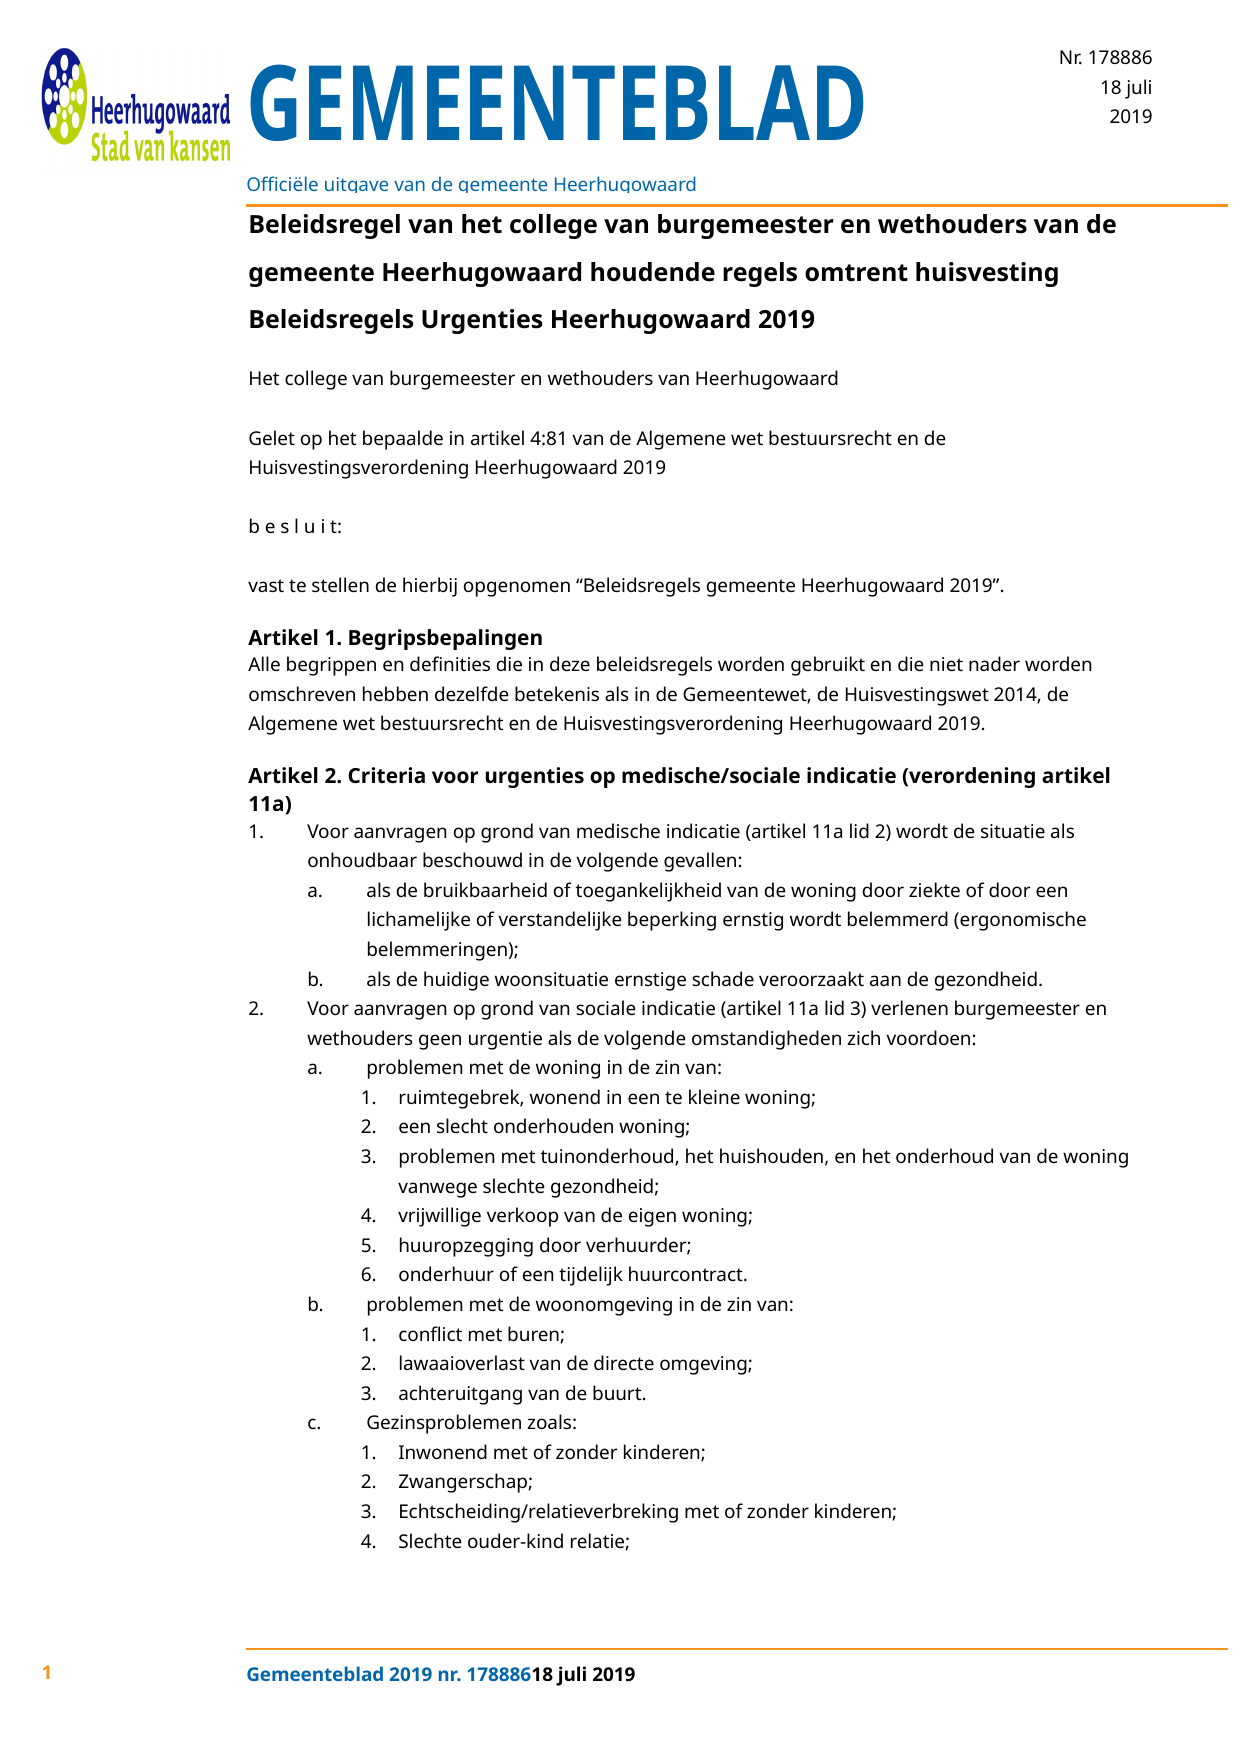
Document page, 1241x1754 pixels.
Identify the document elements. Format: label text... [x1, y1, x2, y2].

list onderhuur of een tijdelijk huurcontract. [361, 1262, 1152, 1287]
text Artikel 2. Criteria voor urgenties op medische/sociale indicatie (verordening artikel 11a) [248, 761, 1152, 818]
text Artikel 1. Begripsbepalingen [248, 623, 1152, 651]
list ruimtegebrek, wonend in een te kleine woning; [361, 1084, 1152, 1110]
list als de huidige woonsituatie ernstige schade veroorzaakt aan de gezondheid. [307, 966, 1152, 992]
list Voor aanvragen op grond van medische indicatie (artikel 11a lid 2) wordt de situatie als onhoudbaar beschouwd in de volgende gevallen: [248, 818, 1152, 873]
list huuropzegging door verhuurder; [361, 1232, 1152, 1258]
list Gezinsproblemen zoals: [307, 1409, 1152, 1435]
text Alle begrippen en definities die in deze beleidsregels worden gebruikt en die niet nader worden omschreven hebben dezelfde betekenis als in de Gemeentewet, de Huisvestingswet 2014, de Algemene wet bestuursrecht en de Huisvestingsverordening Heerhugowaard 2019. [248, 651, 1152, 736]
list Inwonend met of zonder kinderen; [361, 1439, 1152, 1465]
list Echtscheiding/relatieverbreking met of zonder kinderen; [361, 1498, 1152, 1524]
list achteruitgang van de buurt. [361, 1380, 1152, 1406]
list vrijwillige verkoop van de eigen woning; [361, 1202, 1152, 1228]
list een slecht onderhouden woning; [361, 1114, 1152, 1139]
list Voor aanvragen op grond van sociale indicatie (artikel 11a lid 3) verlenen burgemeester en wethouders geen urgentie als de volgende omstandigheden zich voordoen: [248, 995, 1152, 1051]
list lawaaioverlast van de directe omgeving; [361, 1350, 1152, 1376]
list problemen met de woonomgeving in de zin van: [307, 1291, 1152, 1317]
picture [41, 47, 231, 172]
list als de bruikbaarheid of toegankelijkheid van de woning door ziekte of door een lichamelijke of verstandelijke beperking ernstig wordt belemmerd (ergonomische belemmeringen); [307, 877, 1152, 962]
list problemen met de woning in de zin van: [307, 1054, 1152, 1080]
list Zwangerschap; [361, 1469, 1152, 1494]
text b e s l u i t: [248, 513, 1152, 539]
text vast te stellen de hierbij opgenomen “Beleidsregels gemeente Heerhugowaard 2019”. [248, 573, 1152, 598]
list Slechte ouder-kind relatie; [361, 1528, 1152, 1554]
text Gelet op het bepaalde in artikel 4:81 van de Algemene wet bestuursrecht en de Huisvestingsverordening Heerhugowaard 2019 [248, 425, 1152, 480]
text Het college van burgemeester en wethouders van Heerhugowaard [248, 366, 1152, 391]
list conflict met buren; [361, 1321, 1152, 1347]
text Beleidsregel van het college van burgemeester en wethouders van de gemeente Heerhugowaard houdende regels omtrent huisvesting Beleidsregels Urgenties Heerhugowaard 2019 [248, 207, 1152, 336]
list problemen met tuinonderhoud, het huishouden, en het onderhoud van de woning vanwege slechte gezondheid; [361, 1143, 1152, 1199]
